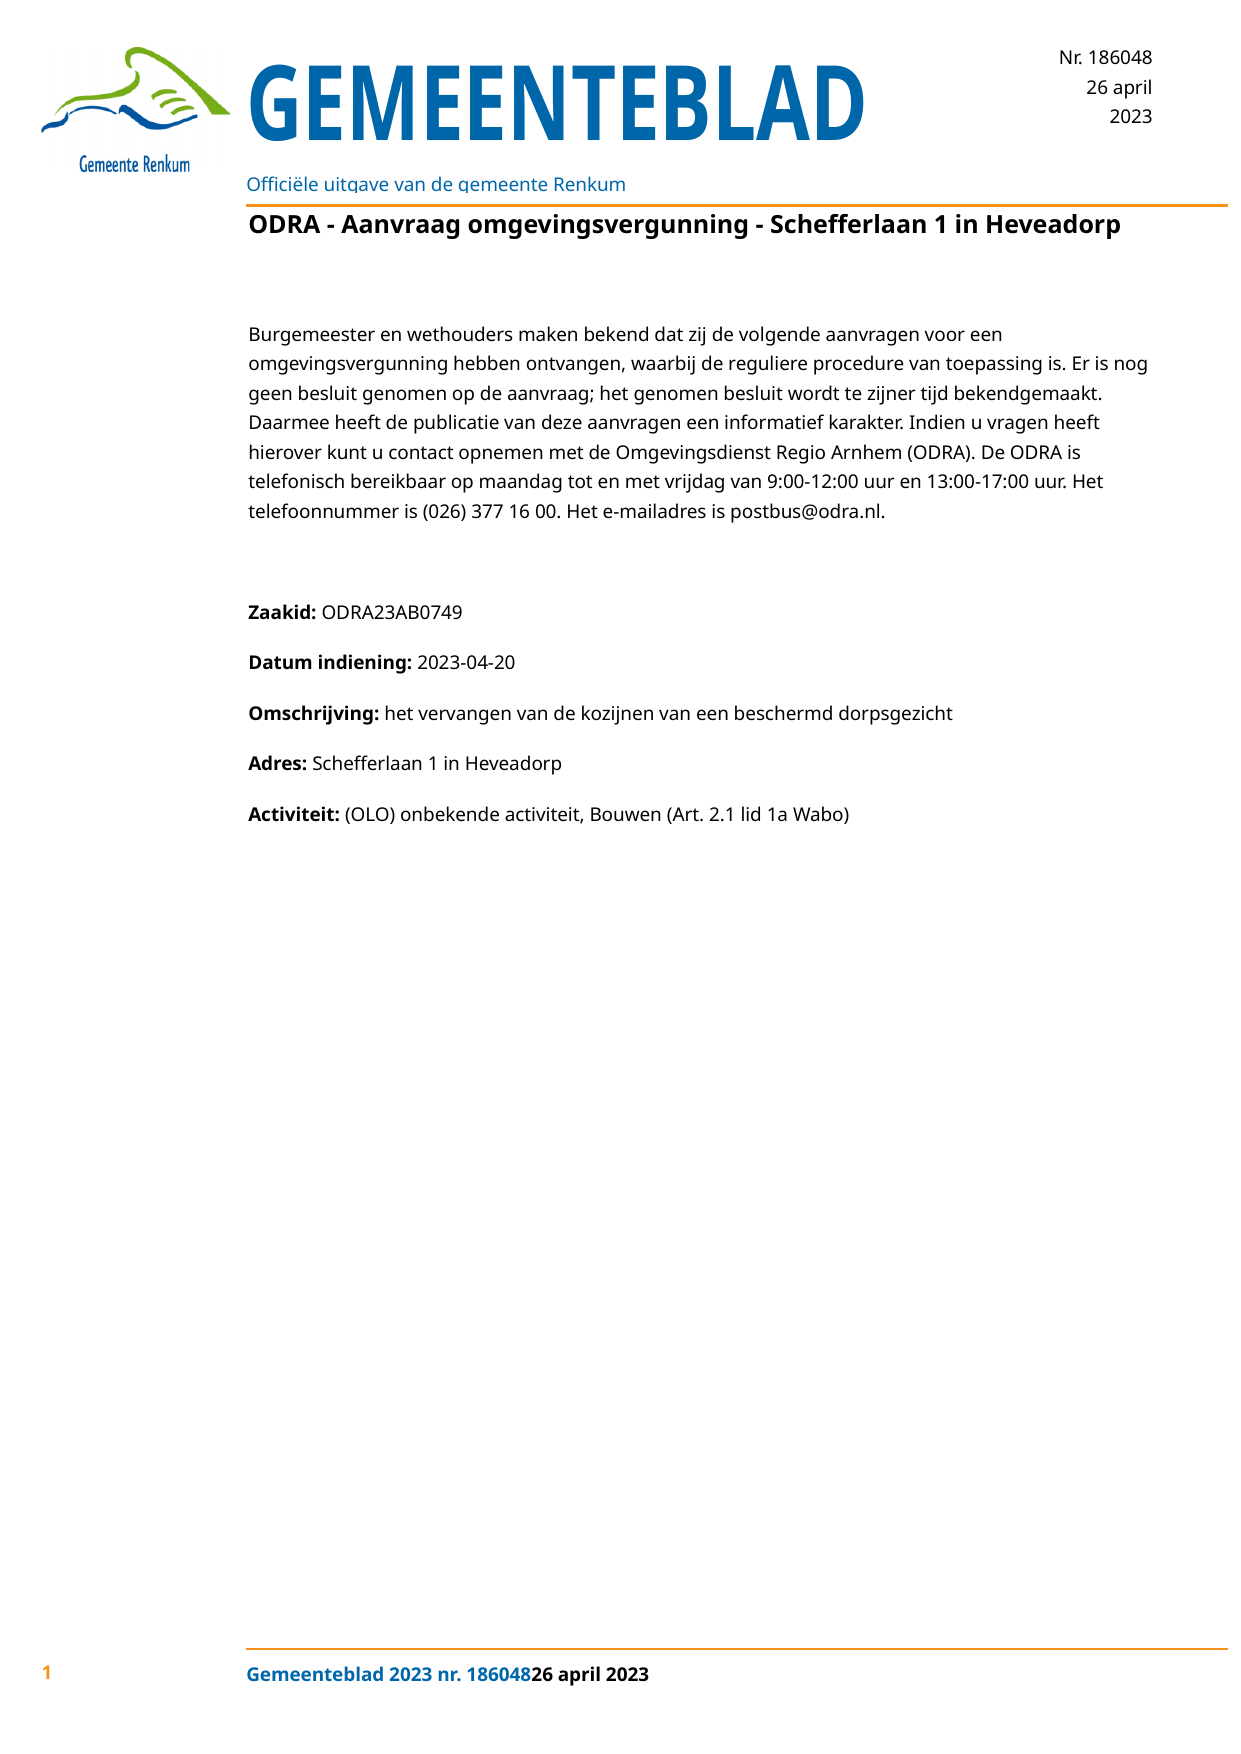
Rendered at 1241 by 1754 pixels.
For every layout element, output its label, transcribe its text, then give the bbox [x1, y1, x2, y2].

text Datum indiening: 2023-04-20 [248, 649, 1152, 675]
text Adres: Schefferlaan 1 in Heveadorp [248, 750, 1152, 776]
picture [41, 47, 231, 172]
text ODRA - Aanvraag omgevingsvergunning - Schefferlaan 1 in Heveadorp [248, 207, 1152, 241]
text Zaakid: ODRA23AB0749 [248, 599, 1152, 625]
text Omschrijving: het vervangen van de kozijnen van een beschermd dorpsgezicht [248, 700, 1152, 726]
text Activiteit: (OLO) onbekende activiteit, Bouwen (Art. 2.1 lid 1a Wabo) [248, 801, 1152, 826]
text Burgemeester en wethouders maken bekend dat zij de volgende aanvragen voor een omgevingsvergunning hebben ontvangen, waarbij de reguliere procedure van toepassing is. Er is nog geen besluit genomen op de aanvraag; het genomen besluit wordt te zijner tijd bekendgemaakt. Daarmee heeft de publicatie van deze aanvragen een informatief karakter. Indien u vragen heeft hierover kunt u contact opnemen met de Omgevingsdienst Regio Arnhem (ODRA). De ODRA is telefonisch bereikbaar op maandag tot en met vrijdag van 9:00-12:00 uur en 13:00-17:00 uur. Het telefoonnummer is (026) 377 16 00. Het e-mailadres is postbus@odra.nl. [248, 321, 1152, 524]
